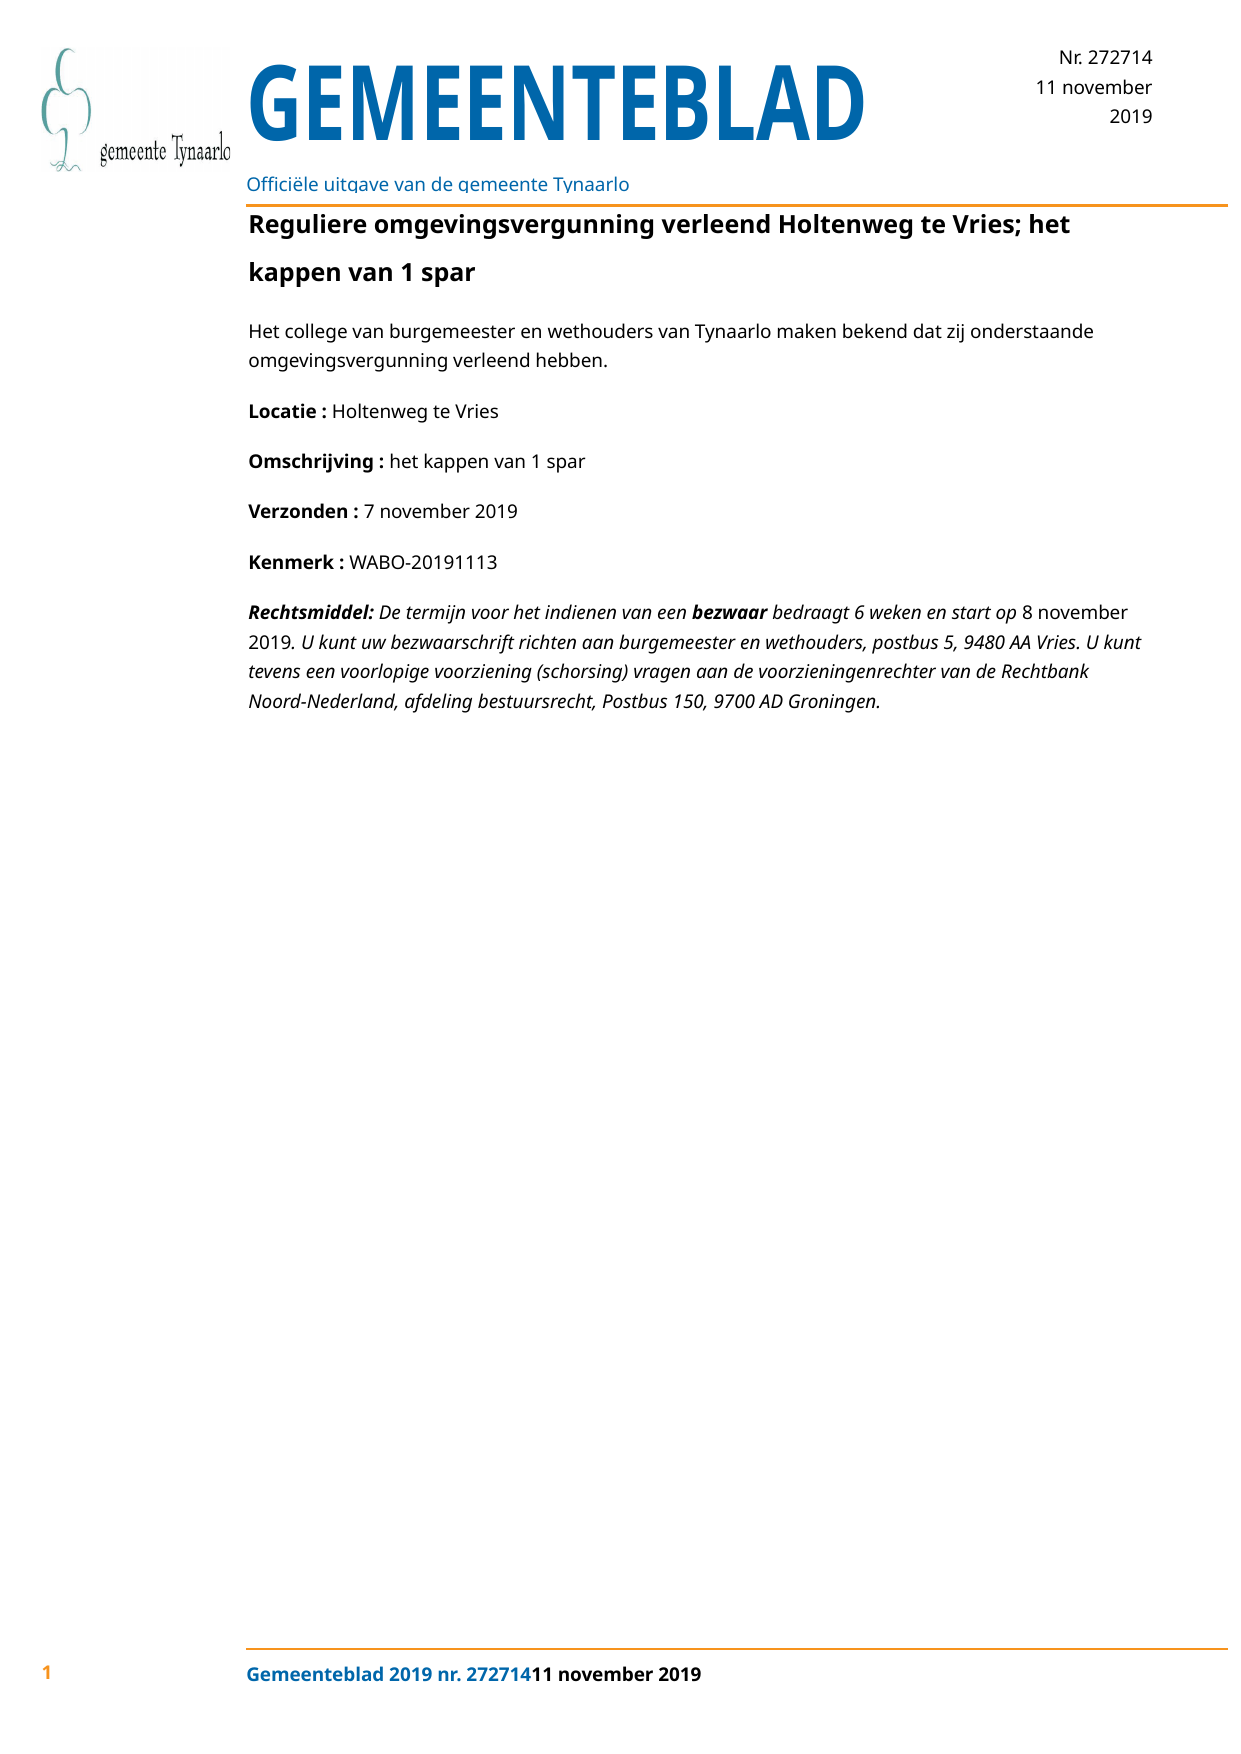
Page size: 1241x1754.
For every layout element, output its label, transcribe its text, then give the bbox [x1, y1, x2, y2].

text Verzonden : 7 november 2019 [248, 499, 1152, 524]
text Omschrijving : het kappen van 1 spar [248, 448, 1152, 474]
text Rechtsmiddel: De termijn voor het indienen van een bezwaar bedraagt 6 weken en start op 8 november 2019. U kunt uw bezwaarschrift richten aan burgemeester en wethouders, postbus 5, 9480 AA Vries. U kunt tevens een voorlopige voorziening (schorsing) vragen aan de voorzieningenrechter van de Rechtbank Noord-Nederland, afdeling bestuursrecht, Postbus 150, 9700 AD Groningen. [248, 599, 1152, 714]
text Locatie : Holtenweg te Vries [248, 398, 1152, 424]
text Kenmerk : WABO-20191113 [248, 549, 1152, 575]
text Het college van burgemeester en wethouders van Tynaarlo maken bekend dat zij onderstaande omgevingsvergunning verleend hebben. [248, 318, 1152, 373]
picture [41, 47, 231, 172]
text Reguliere omgevingsvergunning verleend Holtenweg te Vries; het kappen van 1 spar [248, 207, 1152, 288]
